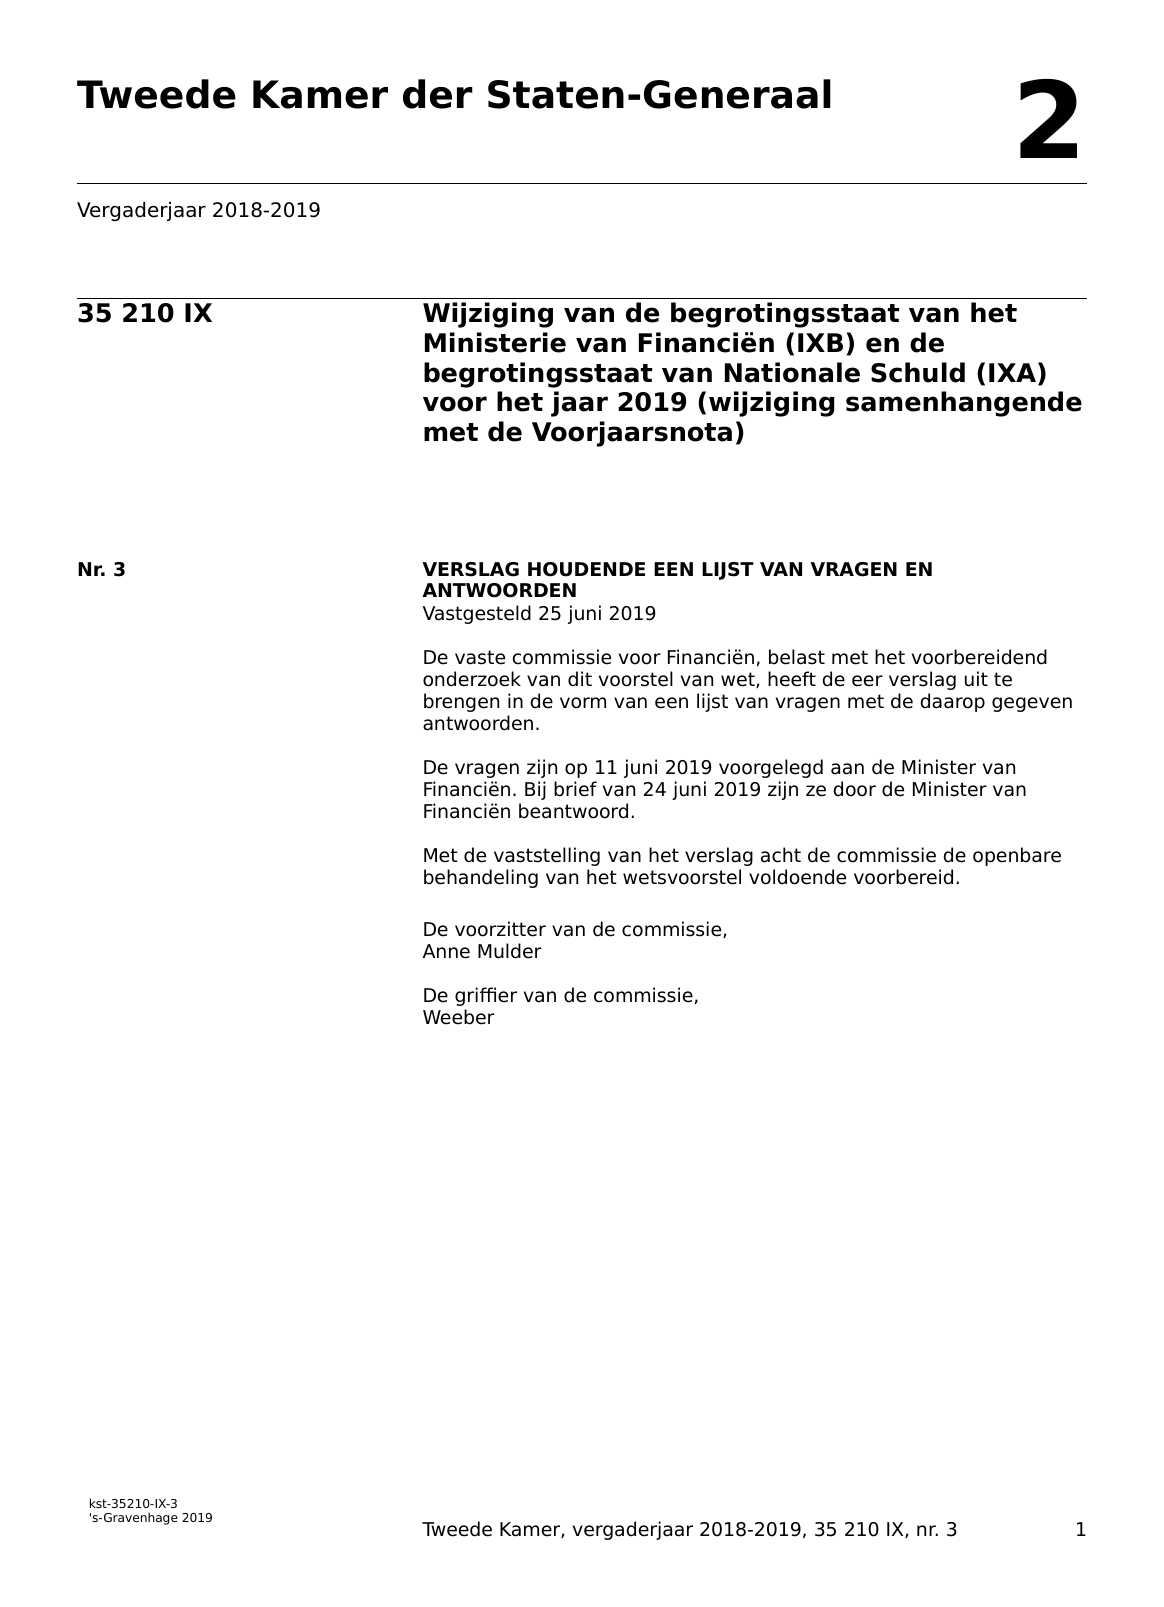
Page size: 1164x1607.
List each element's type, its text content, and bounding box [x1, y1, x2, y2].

text Vastgesteld 25 juni 2019 [422, 602, 1087, 624]
text De griffier van de commissie, Weeber [422, 985, 1087, 1029]
subtitle Nr. 3 VERSLAG HOUDENDE EEN LIJST VAN VRAGEN EN ANTWOORDEN [77, 558, 1087, 602]
table_header 2 [886, 59, 1087, 183]
table_cell Vergaderjaar 2018-2019 [77, 184, 1087, 298]
text kst-35210-IX-3 [88, 1497, 323, 1511]
subtitle 35 210 IX Wijziging van de begrotingsstaat van het Ministerie van Financiën (IXB) en de begrotingsstaat van Nationale Schuld (IXA) voor het jaar 2019 (wijziging samenhangende met de Voorjaarsnota) [77, 299, 1087, 447]
text 's-Gravenhage 2019 [88, 1511, 323, 1525]
table_header Tweede Kamer der Staten-Generaal [77, 59, 886, 183]
text De vaste commissie voor Financiën, belast met het voorbereidend onderzoek van dit voorstel van wet, heeft de eer verslag uit te brengen in de vorm van een lijst van vragen met de daarop gegeven antwoorden. [422, 647, 1087, 734]
text Met de vaststelling van het verslag acht de commissie de openbare behandeling van het wetsvoorstel voldoende voorbereid. [422, 845, 1087, 889]
text De vragen zijn op 11 juni 2019 voorgelegd aan de Minister van Financiën. Bij brief van 24 juni 2019 zijn ze door de Minister van Financiën beantwoord. [422, 757, 1087, 823]
text De voorzitter van de commissie, Anne Mulder [422, 919, 1087, 963]
